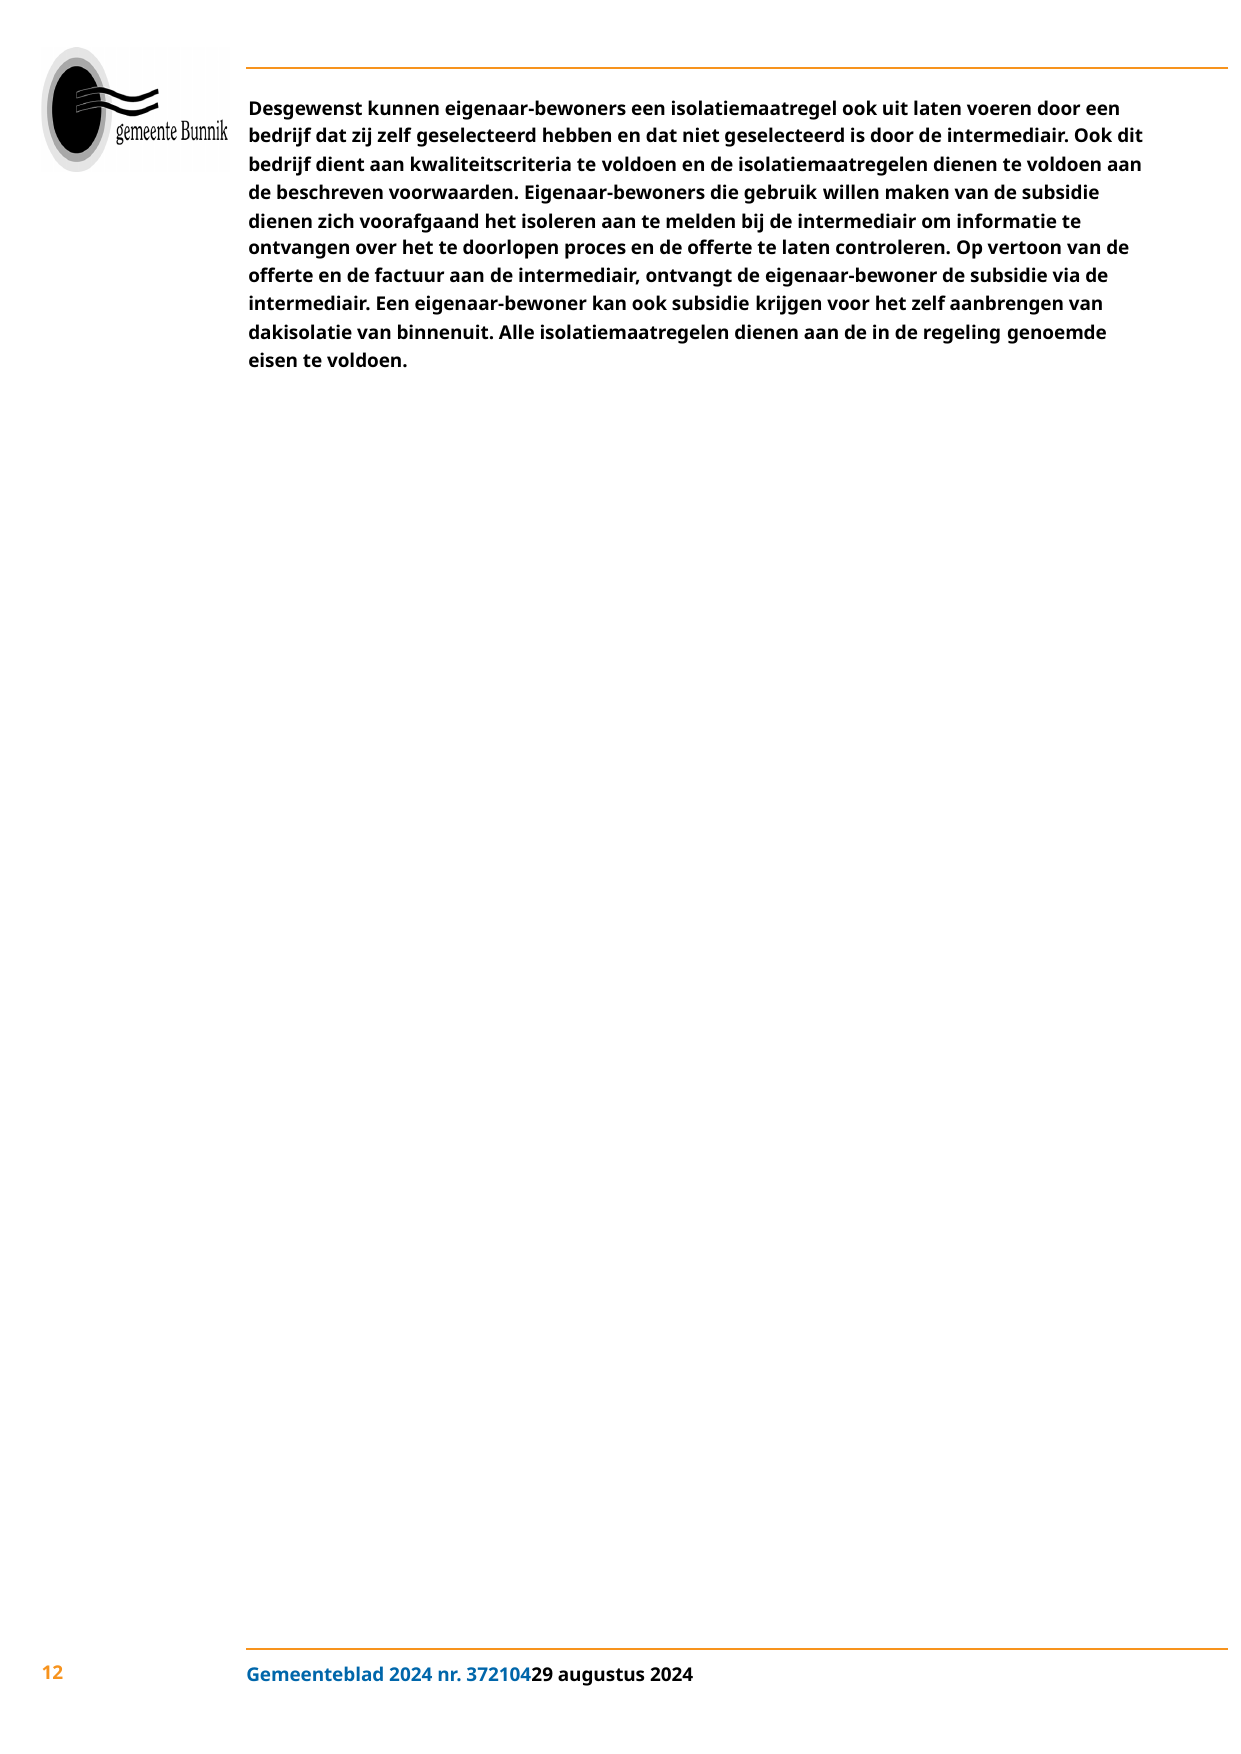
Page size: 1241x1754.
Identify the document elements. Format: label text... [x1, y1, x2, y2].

picture [41, 47, 231, 172]
text Desgewenst kunnen eigenaar-bewoners een isolatiemaatregel ook uit laten voeren door een bedrijf dat zij zelf geselecteerd hebben en dat niet geselecteerd is door de intermediair. Ook dit bedrijf dient aan kwaliteitscriteria te voldoen en de isolatiemaatregelen dienen te voldoen aan de beschreven voorwaarden. Eigenaar-bewoners die gebruik willen maken van de subsidie dienen zich voorafgaand het isoleren aan te melden bij de intermediair om informatie te ontvangen over het te doorlopen proces en de offerte te laten controleren. Op vertoon van de offerte en de factuur aan de intermediair, ontvangt de eigenaar-bewoner de subsidie via de intermediair. Een eigenaar-bewoner kan ook subsidie krijgen voor het zelf aanbrengen van dakisolatie van binnenuit. Alle isolatiemaatregelen dienen aan de in de regeling genoemde eisen te voldoen. [248, 95, 1152, 374]
